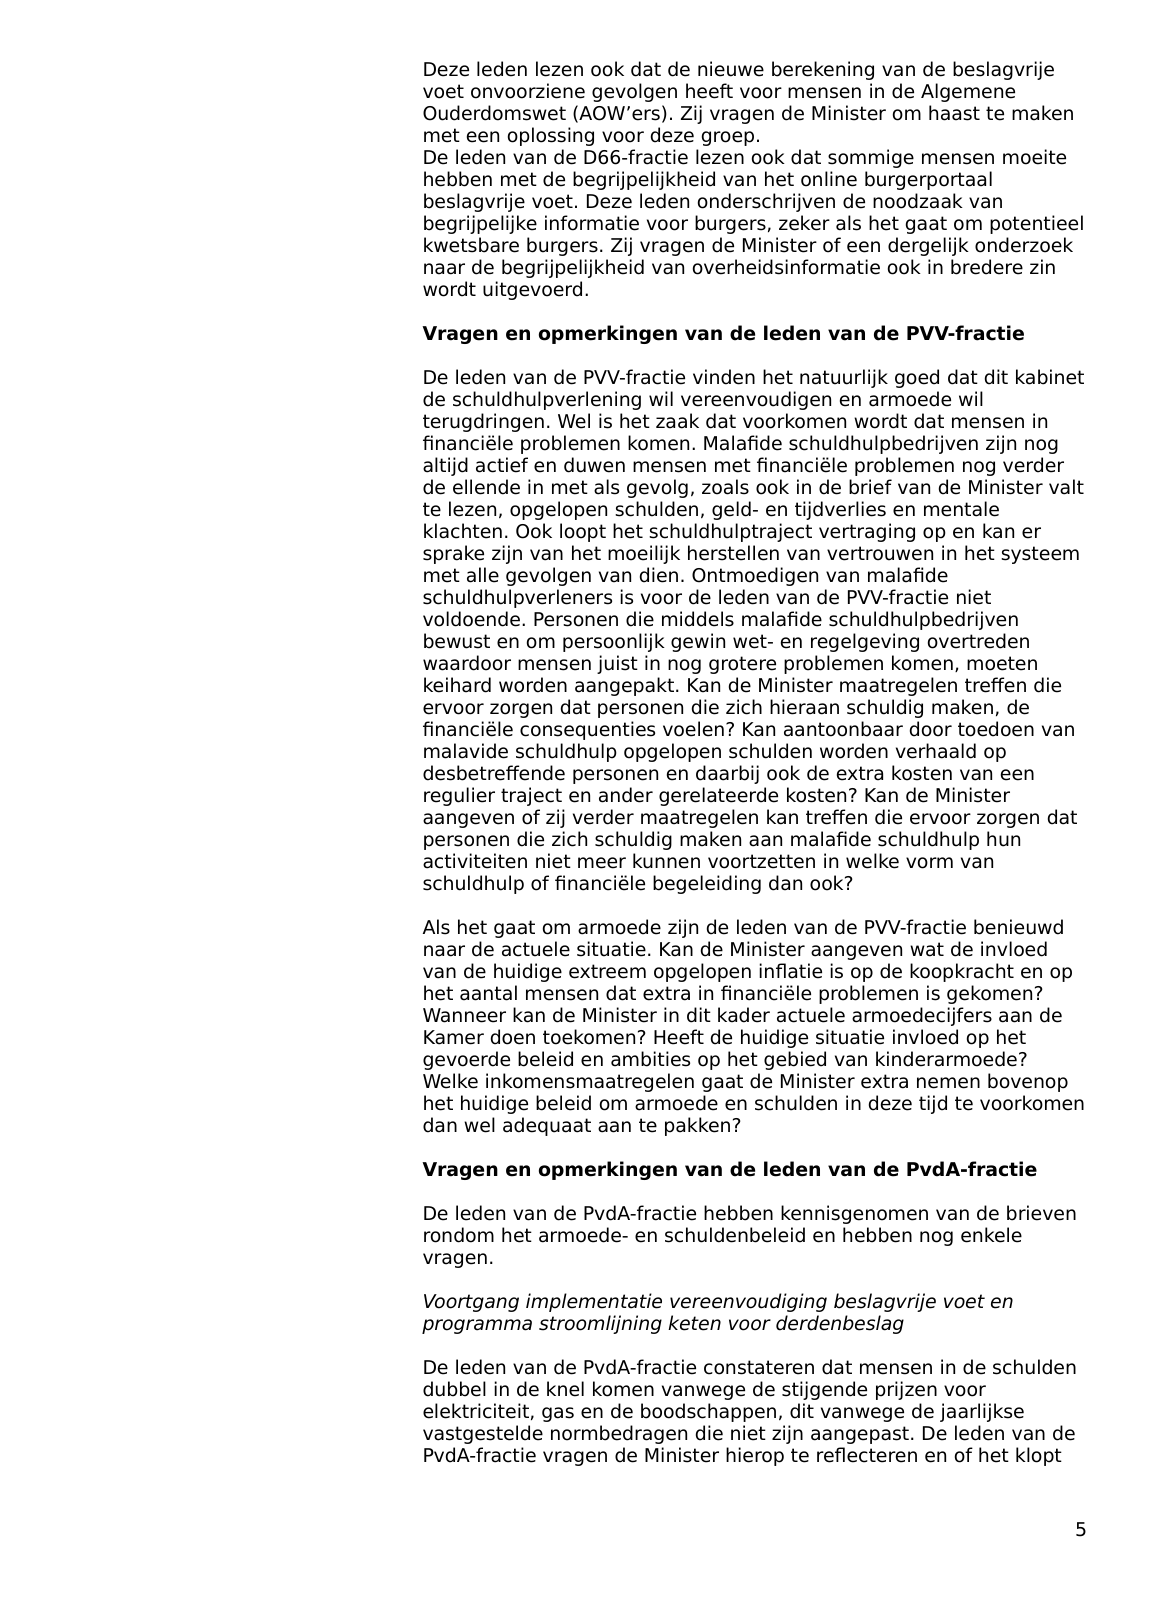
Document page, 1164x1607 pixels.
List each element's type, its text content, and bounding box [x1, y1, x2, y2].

text Deze leden lezen ook dat de nieuwe berekening van de beslagvrije voet onvoorziene gevolgen heeft voor mensen in de Algemene Ouderdomswet (AOW’ers). Zij vragen de Minister om haast te maken met een oplossing voor deze groep. [422, 59, 1087, 147]
subtitle Voortgang implementatie vereenvoudiging beslagvrije voet en programma stroomlijning keten voor derdenbeslag [422, 1291, 1087, 1335]
subtitle Vragen en opmerkingen van de leden van de PvdA-fractie [422, 1159, 1087, 1181]
text De leden van de D66-fractie lezen ook dat sommige mensen moeite hebben met de begrijpelijkheid van het online burgerportaal beslagvrije voet. Deze leden onderschrijven de noodzaak van begrijpelijke informatie voor burgers, zeker als het gaat om potentieel kwetsbare burgers. Zij vragen de Minister of een dergelijk onderzoek naar de begrijpelijkheid van overheidsinformatie ook in bredere zin wordt uitgevoerd. [422, 147, 1087, 301]
text De leden van de PvdA-fractie hebben kennisgenomen van de brieven rondom het armoede- en schuldenbeleid en hebben nog enkele vragen. [422, 1203, 1087, 1269]
subtitle Vragen en opmerkingen van de leden van de PVV-fractie [422, 323, 1087, 345]
text Als het gaat om armoede zijn de leden van de PVV-fractie benieuwd naar de actuele situatie. Kan de Minister aangeven wat de invloed van de huidige extreem opgelopen inflatie is op de koopkracht en op het aantal mensen dat extra in financiële problemen is gekomen? Wanneer kan de Minister in dit kader actuele armoedecijfers aan de Kamer doen toekomen? Heeft de huidige situatie invloed op het gevoerde beleid en ambities op het gebied van kinderarmoede? Welke inkomensmaatregelen gaat de Minister extra nemen bovenop het huidige beleid om armoede en schulden in deze tijd te voorkomen dan wel adequaat aan te pakken? [422, 917, 1087, 1137]
text De leden van de PVV-fractie vinden het natuurlijk goed dat dit kabinet de schuldhulpverlening wil vereenvoudigen en armoede wil terugdringen. Wel is het zaak dat voorkomen wordt dat mensen in financiële problemen komen. Malafide schuldhulpbedrijven zijn nog altijd actief en duwen mensen met financiële problemen nog verder de ellende in met als gevolg, zoals ook in de brief van de Minister valt te lezen, opgelopen schulden, geld- en tijdverlies en mentale klachten. Ook loopt het schuldhulptraject vertraging op en kan er sprake zijn van het moeilijk herstellen van vertrouwen in het systeem met alle gevolgen van dien. Ontmoedigen van malafide schuldhulpverleners is voor de leden van de PVV-fractie niet voldoende. Personen die middels malafide schuldhulpbedrijven bewust en om persoonlijk gewin wet- en regelgeving overtreden waardoor mensen juist in nog grotere problemen komen, moeten keihard worden aangepakt. Kan de Minister maatregelen treffen die ervoor zorgen dat personen die zich hieraan schuldig maken, de financiële consequenties voelen? Kan aantoonbaar door toedoen van malavide schuldhulp opgelopen schulden worden verhaald op desbetreffende personen en daarbij ook de extra kosten van een regulier traject en ander gerelateerde kosten? Kan de Minister aangeven of zij verder maatregelen kan treffen die ervoor zorgen dat personen die zich schuldig maken aan malafide schuldhulp hun activiteiten niet meer kunnen voortzetten in welke vorm van schuldhulp of financiële begeleiding dan ook? [422, 367, 1087, 895]
text De leden van de PvdA-fractie constateren dat mensen in de schulden dubbel in de knel komen vanwege de stijgende prijzen voor elektriciteit, gas en de boodschappen, dit vanwege de jaarlijkse vastgestelde normbedragen die niet zijn aangepast. De leden van de PvdA-fractie vragen de Minister hierop te reflecteren en of het klopt [422, 1357, 1087, 1467]
